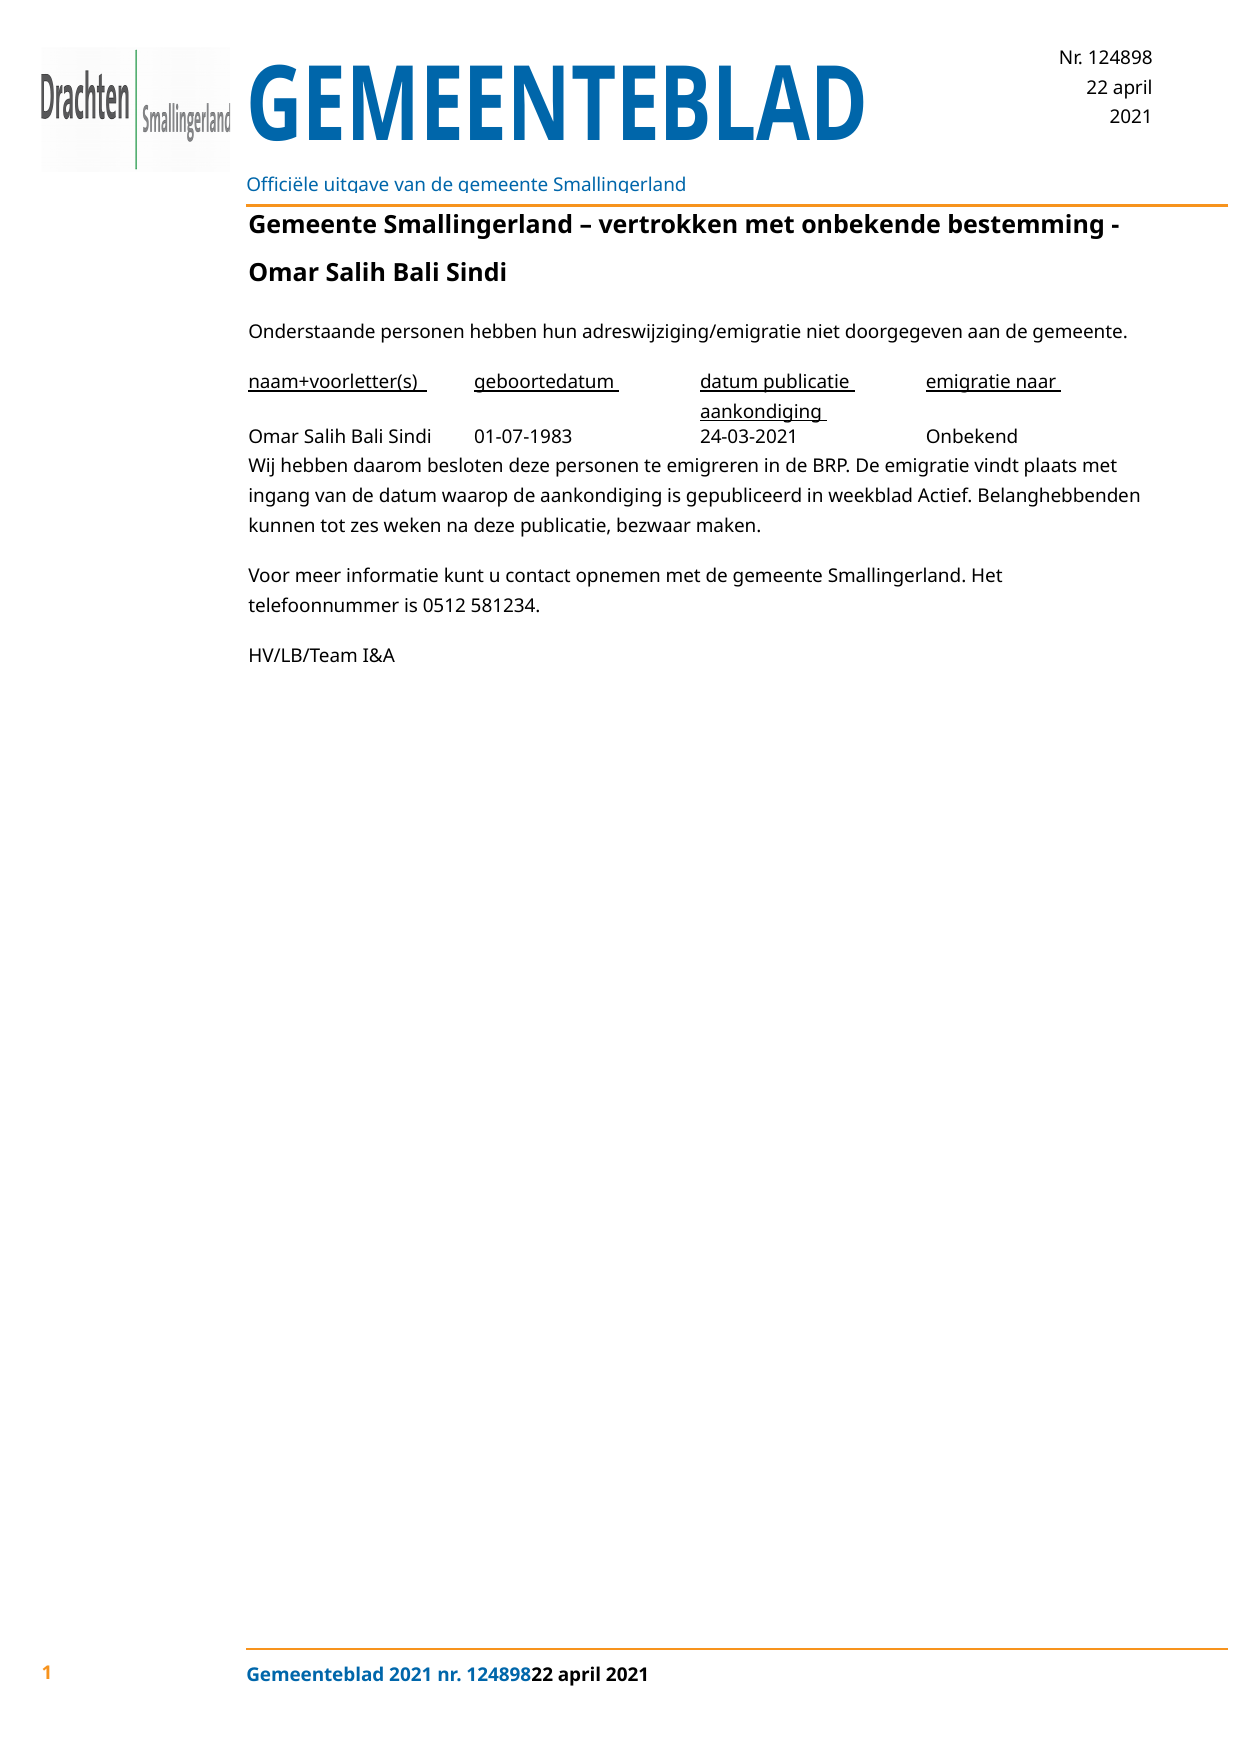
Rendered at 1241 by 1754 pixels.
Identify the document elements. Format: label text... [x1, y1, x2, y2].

text Wij hebben daarom besloten deze personen te emigreren in de BRP. De emigratie vindt plaats met ingang van de datum waarop de aankondiging is gepubliceerd in weekblad Actief. Belanghebbenden kunnen tot zes weken na deze publicatie, bezwaar maken. [248, 453, 1152, 538]
picture [41, 47, 231, 172]
table_header emigratie naar [926, 369, 1152, 424]
text HV/LB/Team I&A [248, 642, 1152, 668]
table_cell Onbekend [926, 424, 1152, 449]
table_cell 01-07-1983 [474, 424, 700, 449]
text Voor meer informatie kunt u contact opnemen met de gemeente Smallingerland. Het telefoonnummer is 0512 581234. [248, 562, 1152, 618]
text Gemeente Smallingerland – vertrokken met onbekende bestemming - Omar Salih Bali Sindi [248, 207, 1152, 288]
table_header naam+voorletter(s) [248, 369, 474, 424]
table_cell 24-03-2021 [700, 424, 926, 449]
table_cell Omar Salih Bali Sindi [248, 424, 474, 449]
table_header datum publicatie aankondiging [700, 369, 926, 424]
text Onderstaande personen hebben hun adreswijziging/emigratie niet doorgegeven aan de gemeente. [248, 318, 1152, 344]
table_header geboortedatum [474, 369, 700, 424]
